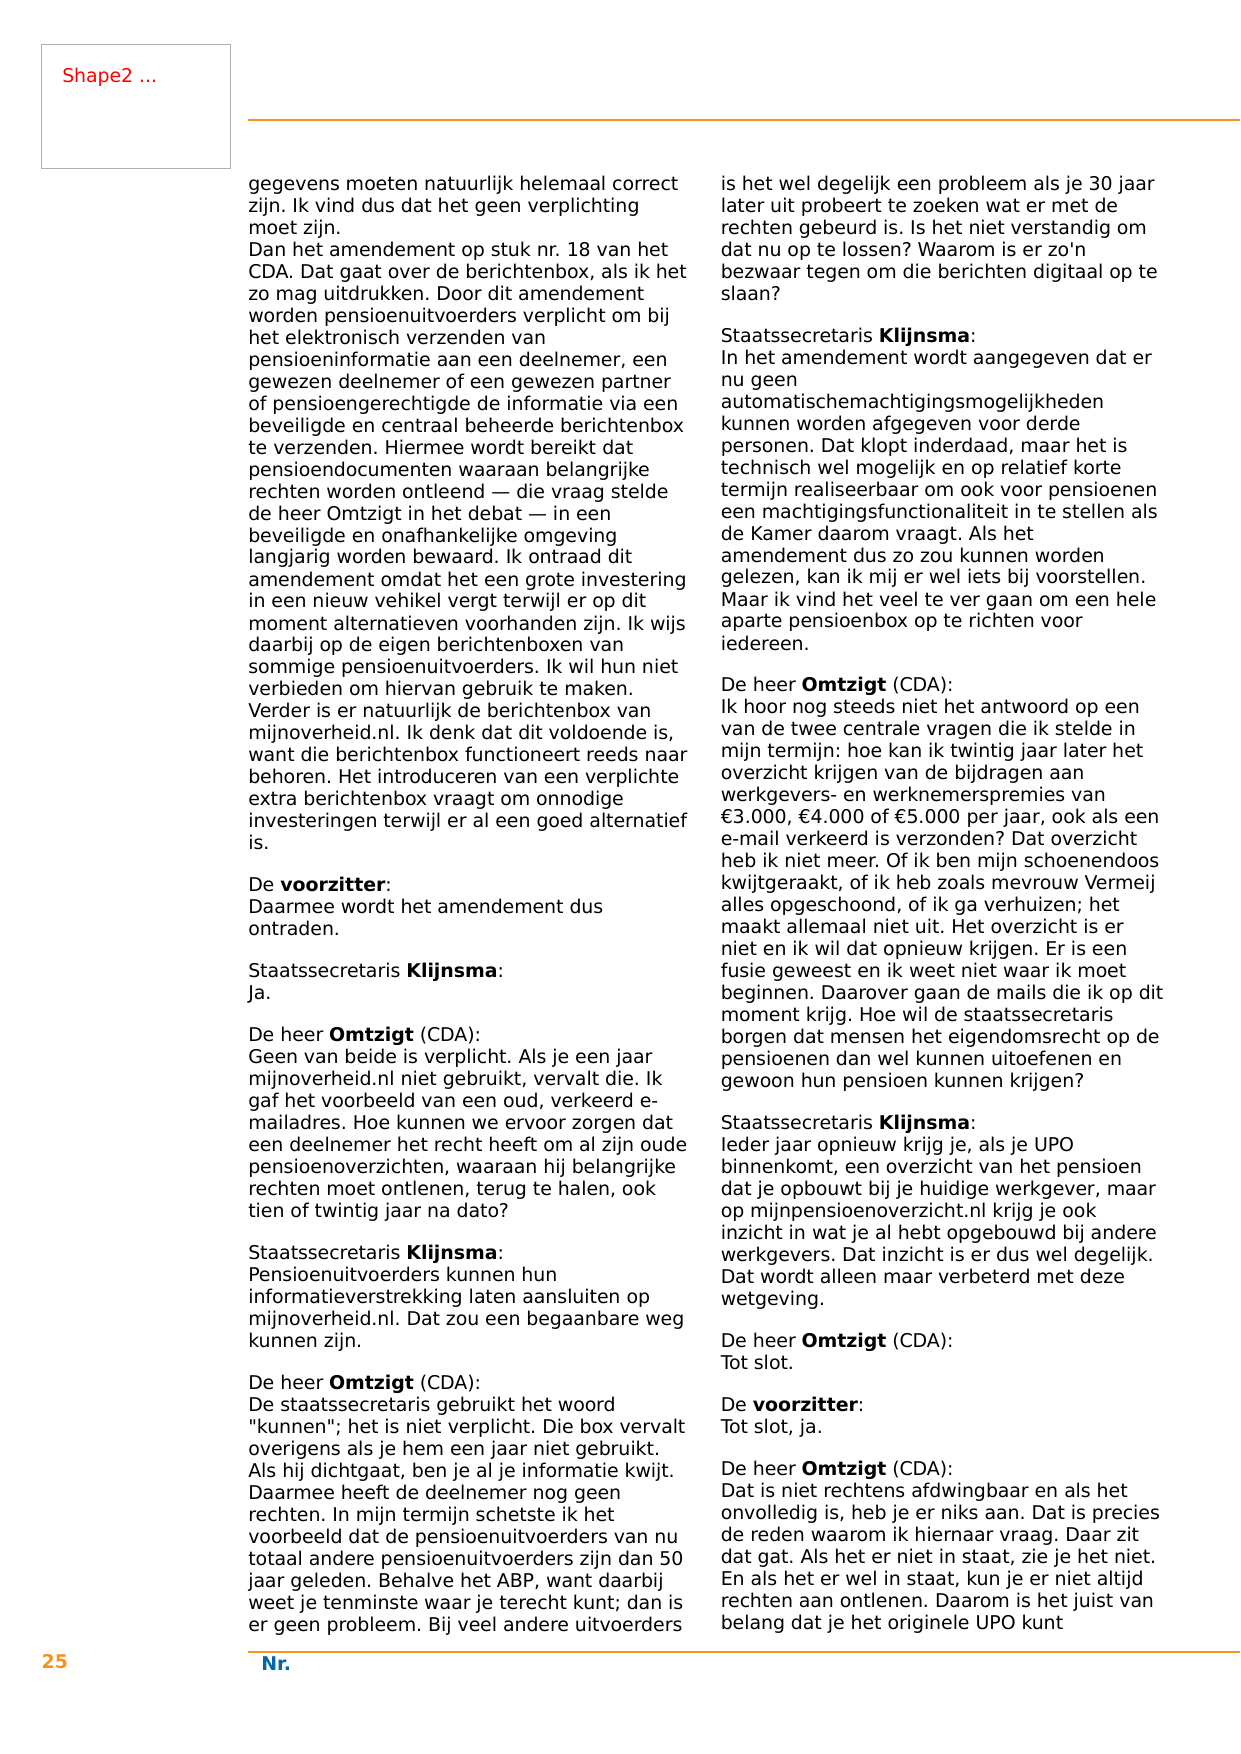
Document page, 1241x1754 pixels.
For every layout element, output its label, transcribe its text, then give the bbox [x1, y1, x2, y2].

text De voorzitter: [248, 874, 691, 896]
text Ja. [248, 982, 691, 1004]
text gegevens moeten natuurlijk helemaal correct zijn. Ik vind dus dat het geen verplichting moet zijn. [248, 173, 691, 239]
text De voorzitter: [721, 1394, 1163, 1416]
text Ieder jaar opnieuw krijg je, als je UPO binnenkomt, een overzicht van het pensioen dat je opbouwt bij je huidige werkgever, maar op mijnpensioenoverzicht.nl krijg je ook inzicht in wat je al hebt opgebouwd bij andere werkgevers. Dat inzicht is er dus wel degelijk. Dat wordt alleen maar verbeterd met deze wetgeving. [721, 1134, 1163, 1310]
text Dat is niet rechtens afdwingbaar en als het onvolledig is, heb je er niks aan. Dat is precies de reden waarom ik hiernaar vraag. Daar zit dat gat. Als het er niet in staat, zie je het niet. En als het er wel in staat, kun je er niet altijd rechten aan ontlenen. Daarom is het juist van belang dat je het originele UPO kunt [721, 1480, 1163, 1633]
text Staatssecretaris Klijnsma: [721, 1112, 1163, 1134]
text De staatssecretaris gebruikt het woord "kunnen"; het is niet verplicht. Die box vervalt overigens als je hem een jaar niet gebruikt. Als hij dichtgaat, ben je al je informatie kwijt. Daarmee heeft de deelnemer nog geen rechten. In mijn termijn schetste ik het voorbeeld dat de pensioenuitvoerders van nu totaal andere pensioenuitvoerders zijn dan 50 jaar geleden. Behalve het ABP, want daarbij weet je tenminste waar je terecht kunt; dan is er geen probleem. Bij veel andere uitvoerders [248, 1394, 691, 1636]
text De heer Omtzigt (CDA): [721, 674, 1163, 696]
text Tot slot, ja. [721, 1416, 1163, 1438]
text is het wel degelijk een probleem als je 30 jaar later uit probeert te zoeken wat er met de rechten gebeurd is. Is het niet verstandig om dat nu op te lossen? Waarom is er zo'n bezwaar tegen om die berichten digitaal op te slaan? [721, 173, 1163, 305]
text Daarmee wordt het amendement dus ontraden. [248, 896, 691, 940]
text Tot slot. [721, 1352, 1163, 1374]
text De heer Omtzigt (CDA): [248, 1024, 691, 1046]
text Staatssecretaris Klijnsma: [248, 960, 691, 982]
text Dan het amendement op stuk nr. 18 van het CDA. Dat gaat over de berichtenbox, als ik het zo mag uitdrukken. Door dit amendement worden pensioenuitvoerders verplicht om bij het elektronisch verzenden van pensioeninformatie aan een deelnemer, een gewezen deelnemer of een gewezen partner of pensioengerechtigde de informatie via een beveiligde en centraal beheerde berichtenbox te verzenden. Hiermee wordt bereikt dat pensioendocumenten waaraan belangrijke rechten worden ontleend — die vraag stelde de heer Omtzigt in het debat — in een beveiligde en onafhankelijke omgeving langjarig worden bewaard. Ik ontraad dit amendement omdat het een grote investering in een nieuw vehikel vergt terwijl er op dit moment alternatieven voorhanden zijn. Ik wijs daarbij op de eigen berichtenboxen van sommige pensioenuitvoerders. Ik wil hun niet verbieden om hiervan gebruik te maken. Verder is er natuurlijk de berichtenbox van mijnoverheid.nl. Ik denk dat dit voldoende is, want die berichtenbox functioneert reeds naar behoren. Het introduceren van een verplichte extra berichtenbox vraagt om onnodige investeringen terwijl er al een goed alternatief is. [248, 239, 691, 854]
text Pensioenuitvoerders kunnen hun informatieverstrekking laten aansluiten op mijnoverheid.nl. Dat zou een begaanbare weg kunnen zijn. [248, 1264, 691, 1352]
text In het amendement wordt aangegeven dat er nu geen automatischemachtigingsmogelijkheden kunnen worden afgegeven voor derde personen. Dat klopt inderdaad, maar het is technisch wel mogelijk en op relatief korte termijn realiseerbaar om ook voor pensioenen een machtigingsfunctionaliteit in te stellen als de Kamer daarom vraagt. Als het amendement dus zo zou kunnen worden gelezen, kan ik mij er wel iets bij voorstellen. Maar ik vind het veel te ver gaan om een hele aparte pensioenbox op te richten voor iedereen. [721, 347, 1163, 654]
text Ik hoor nog steeds niet het antwoord op een van de twee centrale vragen die ik stelde in mijn termijn: hoe kan ik twintig jaar later het overzicht krijgen van de bijdragen aan werkgevers- en werknemerspremies van €3.000, €4.000 of €5.000 per jaar, ook als een e-mail verkeerd is verzonden? Dat overzicht heb ik niet meer. Of ik ben mijn schoenendoos kwijtgeraakt, of ik heb zoals mevrouw Vermeij alles opgeschoond, of ik ga verhuizen; het maakt allemaal niet uit. Het overzicht is er niet en ik wil dat opnieuw krijgen. Er is een fusie geweest en ik weet niet waar ik moet beginnen. Daarover gaan de mails die ik op dit moment krijg. Hoe wil de staatssecretaris borgen dat mensen het eigendomsrecht op de pensioenen dan wel kunnen uitoefenen en gewoon hun pensioen kunnen krijgen? [721, 696, 1163, 1092]
text Geen van beide is verplicht. Als je een jaar mijnoverheid.nl niet gebruikt, vervalt die. Ik gaf het voorbeeld van een oud, verkeerd e-mailadres. Hoe kunnen we ervoor zorgen dat een deelnemer het recht heeft om al zijn oude pensioenoverzichten, waaraan hij belangrijke rechten moet ontlenen, terug te halen, ook tien of twintig jaar na dato? [248, 1046, 691, 1222]
text De heer Omtzigt (CDA): [721, 1330, 1163, 1352]
text Staatssecretaris Klijnsma: [248, 1242, 691, 1264]
text De heer Omtzigt (CDA): [721, 1458, 1163, 1480]
text Staatssecretaris Klijnsma: [721, 325, 1163, 347]
text De heer Omtzigt (CDA): [248, 1372, 691, 1394]
